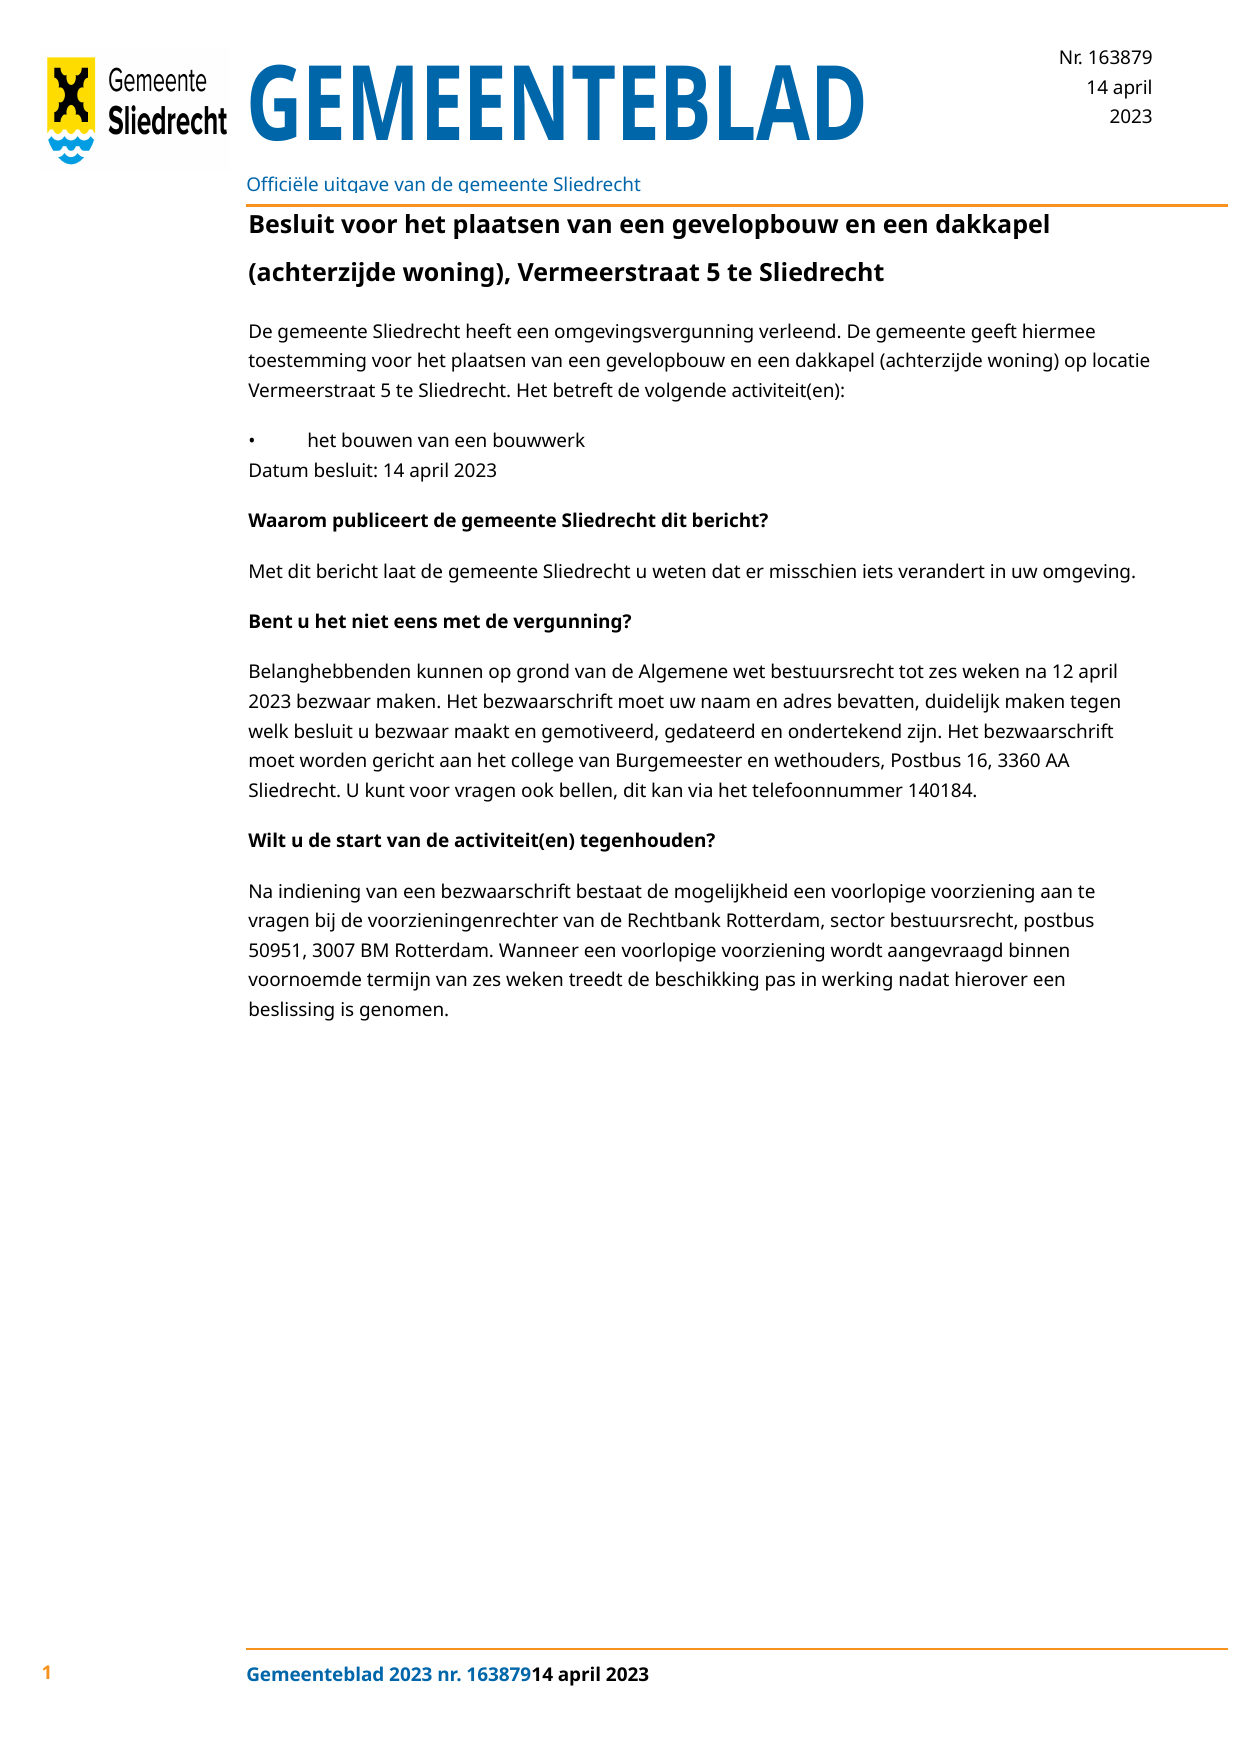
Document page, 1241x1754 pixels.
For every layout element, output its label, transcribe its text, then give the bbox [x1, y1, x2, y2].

text Bent u het niet eens met de vergunning? [248, 608, 1152, 634]
list het bouwen van een bouwwerk [248, 427, 1152, 453]
text Belanghebbenden kunnen op grond van de Algemene wet bestuursrecht tot zes weken na 12 april 2023 bezwaar maken. Het bezwaarschrift moet uw naam en adres bevatten, duidelijk maken tegen welk besluit u bezwaar maakt en gemotiveerd, gedateerd en ondertekend zijn. Het bezwaarschrift moet worden gericht aan het college van Burgemeester en wethouders, Postbus 16, 3360 AA Sliedrecht. U kunt voor vragen ook bellen, dit kan via het telefoonnummer 140184. [248, 659, 1152, 803]
text Besluit voor het plaatsen van een gevelopbouw en een dakkapel (achterzijde woning), Vermeerstraat 5 te Sliedrecht [248, 207, 1152, 288]
text Wilt u de start van de activiteit(en) tegenhouden? [248, 827, 1152, 853]
text Na indiening van een bezwaarschrift bestaat de mogelijkheid een voorlopige voorziening aan te vragen bij de voorzieningenrechter van de Rechtbank Rotterdam, sector bestuursrecht, postbus 50951, 3007 BM Rotterdam. Wanneer een voorlopige voorziening wordt aangevraagd binnen voornoemde termijn van zes weken treedt de beschikking pas in werking nadat hierover een beslissing is genomen. [248, 878, 1152, 1022]
text Waarom publiceert de gemeente Sliedrecht dit bericht? [248, 507, 1152, 533]
picture [41, 47, 231, 172]
text Met dit bericht laat de gemeente Sliedrecht u weten dat er misschien iets verandert in uw omgeving. [248, 558, 1152, 584]
text De gemeente Sliedrecht heeft een omgevingsvergunning verleend. De gemeente geeft hiermee toestemming voor het plaatsen van een gevelopbouw en een dakkapel (achterzijde woning) op locatie Vermeerstraat 5 te Sliedrecht. Het betreft de volgende activiteit(en): [248, 318, 1152, 403]
text Datum besluit: 14 april 2023 [248, 457, 1152, 483]
